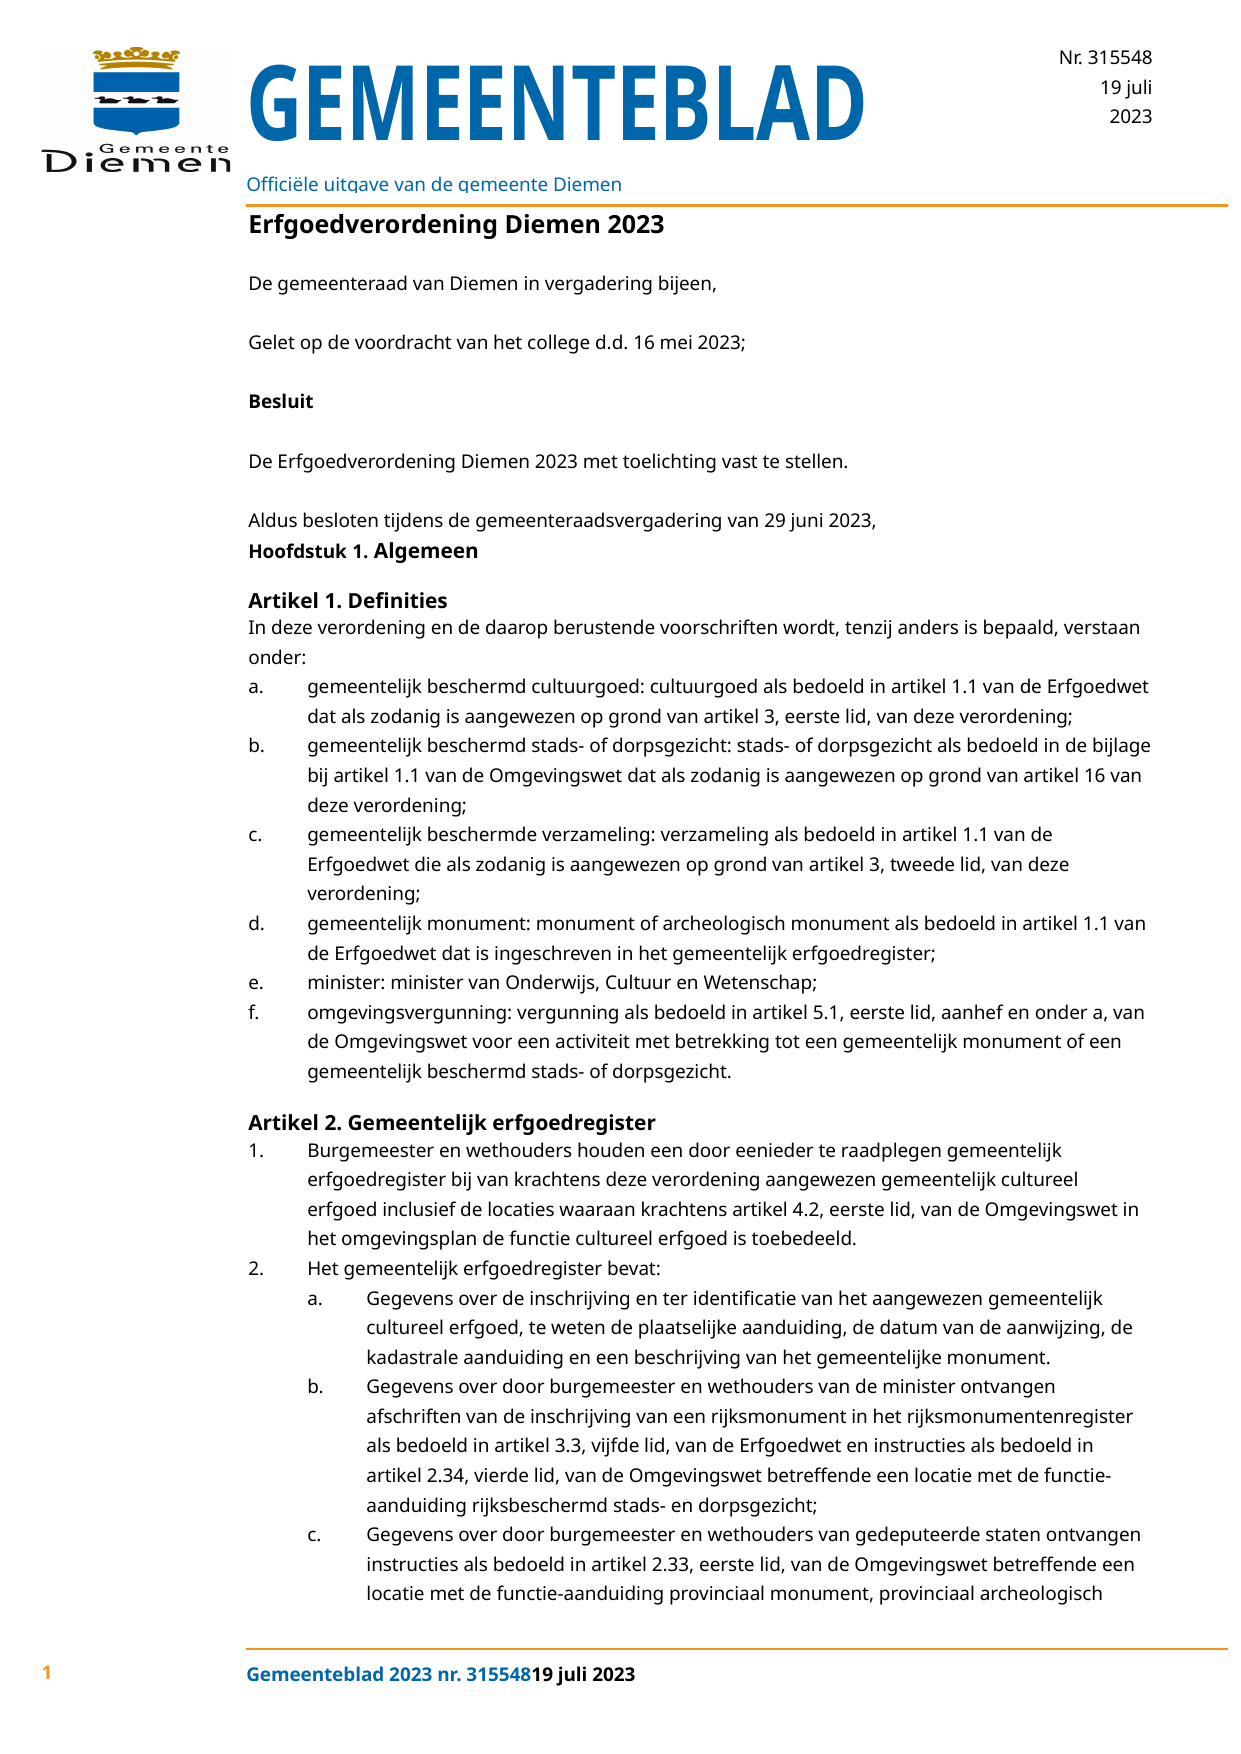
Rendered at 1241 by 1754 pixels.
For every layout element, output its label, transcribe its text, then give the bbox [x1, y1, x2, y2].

list Gegevens over de inschrijving en ter identificatie van het aangewezen gemeentelijk cultureel erfgoed, te weten de plaatselijke aanduiding, de datum van de aanwijzing, de kadastrale aanduiding en een beschrijving van het gemeentelijke monument. [307, 1285, 1152, 1370]
list gemeentelijk beschermde verzameling: verzameling als bedoeld in artikel 1.1 van de Erfgoedwet die als zodanig is aangewezen op grond van artikel 3, tweede lid, van deze verordening; [248, 821, 1152, 906]
list Gegevens over door burgemeester en wethouders van de minister ontvangen afschriften van de inschrijving van een rijksmonument in het rijksmonumentenregister als bedoeld in artikel 3.3, vijfde lid, van de Erfgoedwet en instructies als bedoeld in artikel 2.34, vierde lid, van de Omgevingswet betreffende een locatie met de functie-aanduiding rijksbeschermd stads- en dorpsgezicht; [307, 1373, 1152, 1518]
list Burgemeester en wethouders houden een door eenieder te raadplegen gemeentelijk erfgoedregister bij van krachtens deze verordening aangewezen gemeentelijk cultureel erfgoed inclusief de locaties waaraan krachtens artikel 4.2, eerste lid, van de Omgevingswet in het omgevingsplan de functie cultureel erfgoed is toebedeeld. [248, 1137, 1152, 1251]
text Besluit [248, 389, 1152, 414]
text In deze verordening en de daarop berustende voorschriften wordt, tenzij anders is bepaald, verstaan onder: [248, 614, 1152, 669]
text De Erfgoedverordening Diemen 2023 met toelichting vast te stellen. [248, 448, 1152, 473]
list omgevingsvergunning: vergunning als bedoeld in artikel 5.1, eerste lid, aanhef en onder a, van de Omgevingswet voor een activiteit met betrekking tot een gemeentelijk monument of een gemeentelijk beschermd stads- of dorpsgezicht. [248, 999, 1152, 1084]
list minister: minister van Onderwijs, Cultuur en Wetenschap; [248, 969, 1152, 995]
list Gegevens over door burgemeester en wethouders van gedeputeerde staten ontvangen instructies als bedoeld in artikel 2.33, eerste lid, van de Omgevingswet betreffende een locatie met de functie-aanduiding provinciaal monument, provinciaal archeologisch [307, 1521, 1152, 1606]
text Hoofdstuk 1. Algemeen [248, 537, 1152, 565]
list gemeentelijk beschermd stads- of dorpsgezicht: stads- of dorpsgezicht als bedoeld in de bijlage bij artikel 1.1 van de Omgevingswet dat als zodanig is aangewezen op grond van artikel 16 van deze verordening; [248, 733, 1152, 817]
list Het gemeentelijk erfgoedregister bevat: [248, 1255, 1152, 1281]
picture [41, 47, 231, 172]
text Aldus besloten tijdens de gemeenteraadsvergadering van 29 juni 2023, [248, 507, 1152, 533]
text Artikel 2. Gemeentelijk erfgoedregister [248, 1108, 1152, 1137]
text Gelet op de voordracht van het college d.d. 16 mei 2023; [248, 329, 1152, 355]
text De gemeenteraad van Diemen in vergadering bijeen, [248, 270, 1152, 296]
text Erfgoedverordening Diemen 2023 [248, 207, 1152, 241]
list gemeentelijk beschermd cultuurgoed: cultuurgoed als bedoeld in artikel 1.1 van de Erfgoedwet dat als zodanig is aangewezen op grond van artikel 3, eerste lid, van deze verordening; [248, 673, 1152, 729]
text Artikel 1. Definities [248, 586, 1152, 614]
list gemeentelijk monument: monument of archeologisch monument als bedoeld in artikel 1.1 van de Erfgoedwet dat is ingeschreven in het gemeentelijk erfgoedregister; [248, 910, 1152, 965]
